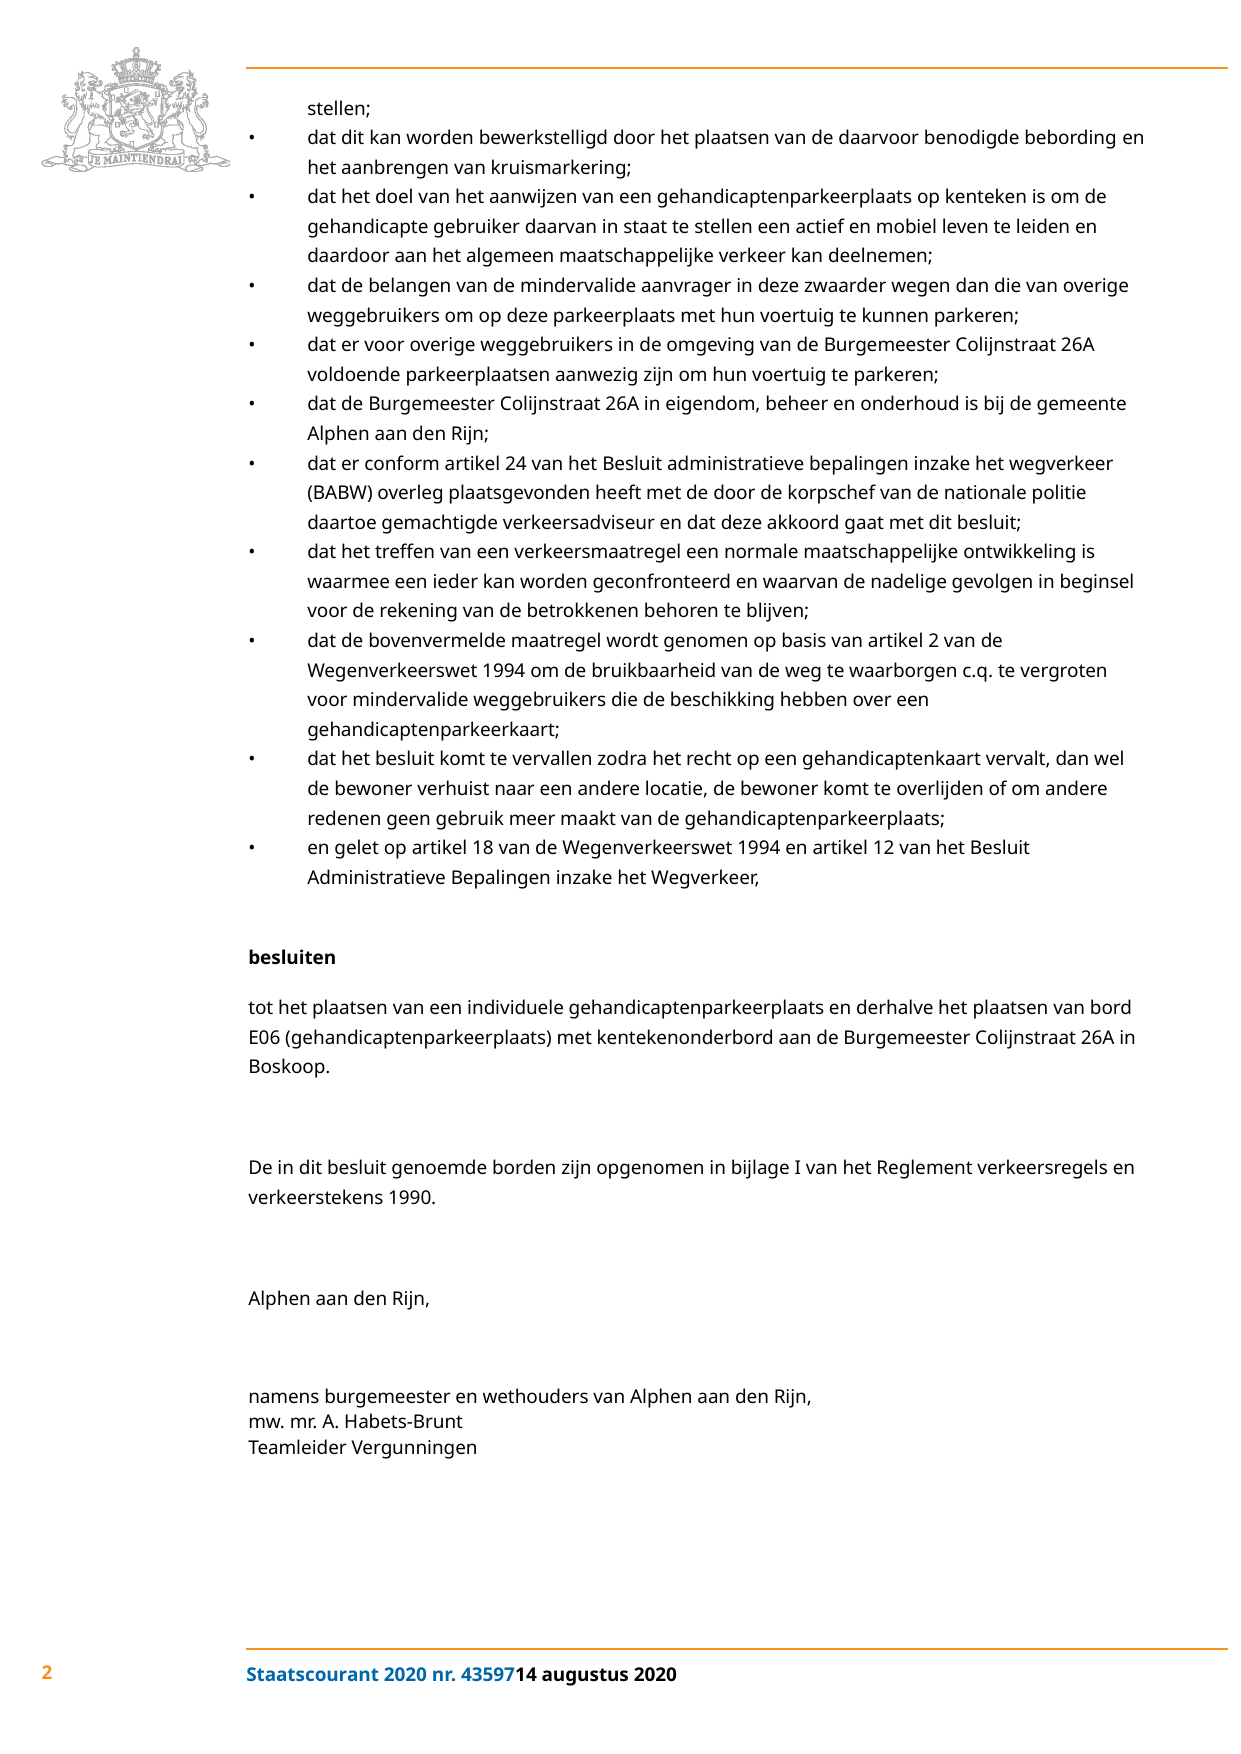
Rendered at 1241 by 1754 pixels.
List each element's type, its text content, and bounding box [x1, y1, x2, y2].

list dat de bovenvermelde maatregel wordt genomen op basis van artikel 2 van de Wegenverkeerswet 1994 om de bruikbaarheid van de weg te waarborgen c.q. te vergroten voor mindervalide weggebruikers die de beschikking hebben over een gehandicaptenparkeerkaart; [248, 627, 1152, 742]
text Teamleider Vergunningen [248, 1434, 1152, 1460]
list dat er voor overige weggebruikers in de omgeving van de Burgemeester Colijnstraat 26A voldoende parkeerplaatsen aanwezig zijn om hun voertuig te parkeren; [248, 331, 1152, 387]
list dat het besluit komt te vervallen zodra het recht op een gehandicaptenkaart vervalt, dan wel de bewoner verhuist naar een andere locatie, de bewoner komt te overlijden of om andere redenen geen gebruik meer maakt van de gehandicaptenparkeerplaats; [248, 746, 1152, 831]
picture [41, 47, 231, 172]
list dat er conform artikel 24 van het Besluit administratieve bepalingen inzake het wegverkeer (BABW) overleg plaatsgevonden heeft met de door de korpschef van de nationale politie daartoe gemachtigde verkeersadviseur en dat deze akkoord gaat met dit besluit; [248, 450, 1152, 535]
text besluiten [248, 944, 1152, 970]
text De in dit besluit genoemde borden zijn opgenomen in bijlage I van het Reglement verkeersregels en verkeerstekens 1990. [248, 1154, 1152, 1210]
list dat het treffen van een verkeersmaatregel een normale maatschappelijke ontwikkeling is waarmee een ieder kan worden geconfronteerd en waarvan de nadelige gevolgen in beginsel voor de rekening van de betrokkenen behoren te blijven; [248, 538, 1152, 623]
text namens burgemeester en wethouders van Alphen aan den Rijn, [248, 1383, 1152, 1409]
list dat de belangen van de mindervalide aanvrager in deze zwaarder wegen dan die van overige weggebruikers om op deze parkeerplaats met hun voertuig te kunnen parkeren; [248, 272, 1152, 328]
list dat de Burgemeester Colijnstraat 26A in eigendom, beheer en onderhoud is bij de gemeente Alphen aan den Rijn; [248, 391, 1152, 446]
list en gelet op artikel 18 van de Wegenverkeerswet 1994 en artikel 12 van het Besluit Administratieve Bepalingen inzake het Wegverkeer, [248, 834, 1152, 890]
text mw. mr. A. Habets-Brunt [248, 1409, 1152, 1434]
text tot het plaatsen van een individuele gehandicaptenparkeerplaats en derhalve het plaatsen van bord E06 (gehandicaptenparkeerplaats) met kentekenonderbord aan de Burgemeester Colijnstraat 26A in Boskoop. [248, 994, 1152, 1079]
text Alphen aan den Rijn, [248, 1285, 1152, 1311]
list dat het doel van het aanwijzen van een gehandicaptenparkeerplaats op kenteken is om de gehandicapte gebruiker daarvan in staat te stellen een actief en mobiel leven te leiden en daardoor aan het algemeen maatschappelijke verkeer kan deelnemen; [248, 183, 1152, 268]
list dat dit kan worden bewerkstelligd door het plaatsen van de daarvoor benodigde bebording en het aanbrengen van kruismarkering; [248, 124, 1152, 180]
list stellen; [248, 95, 1152, 121]
